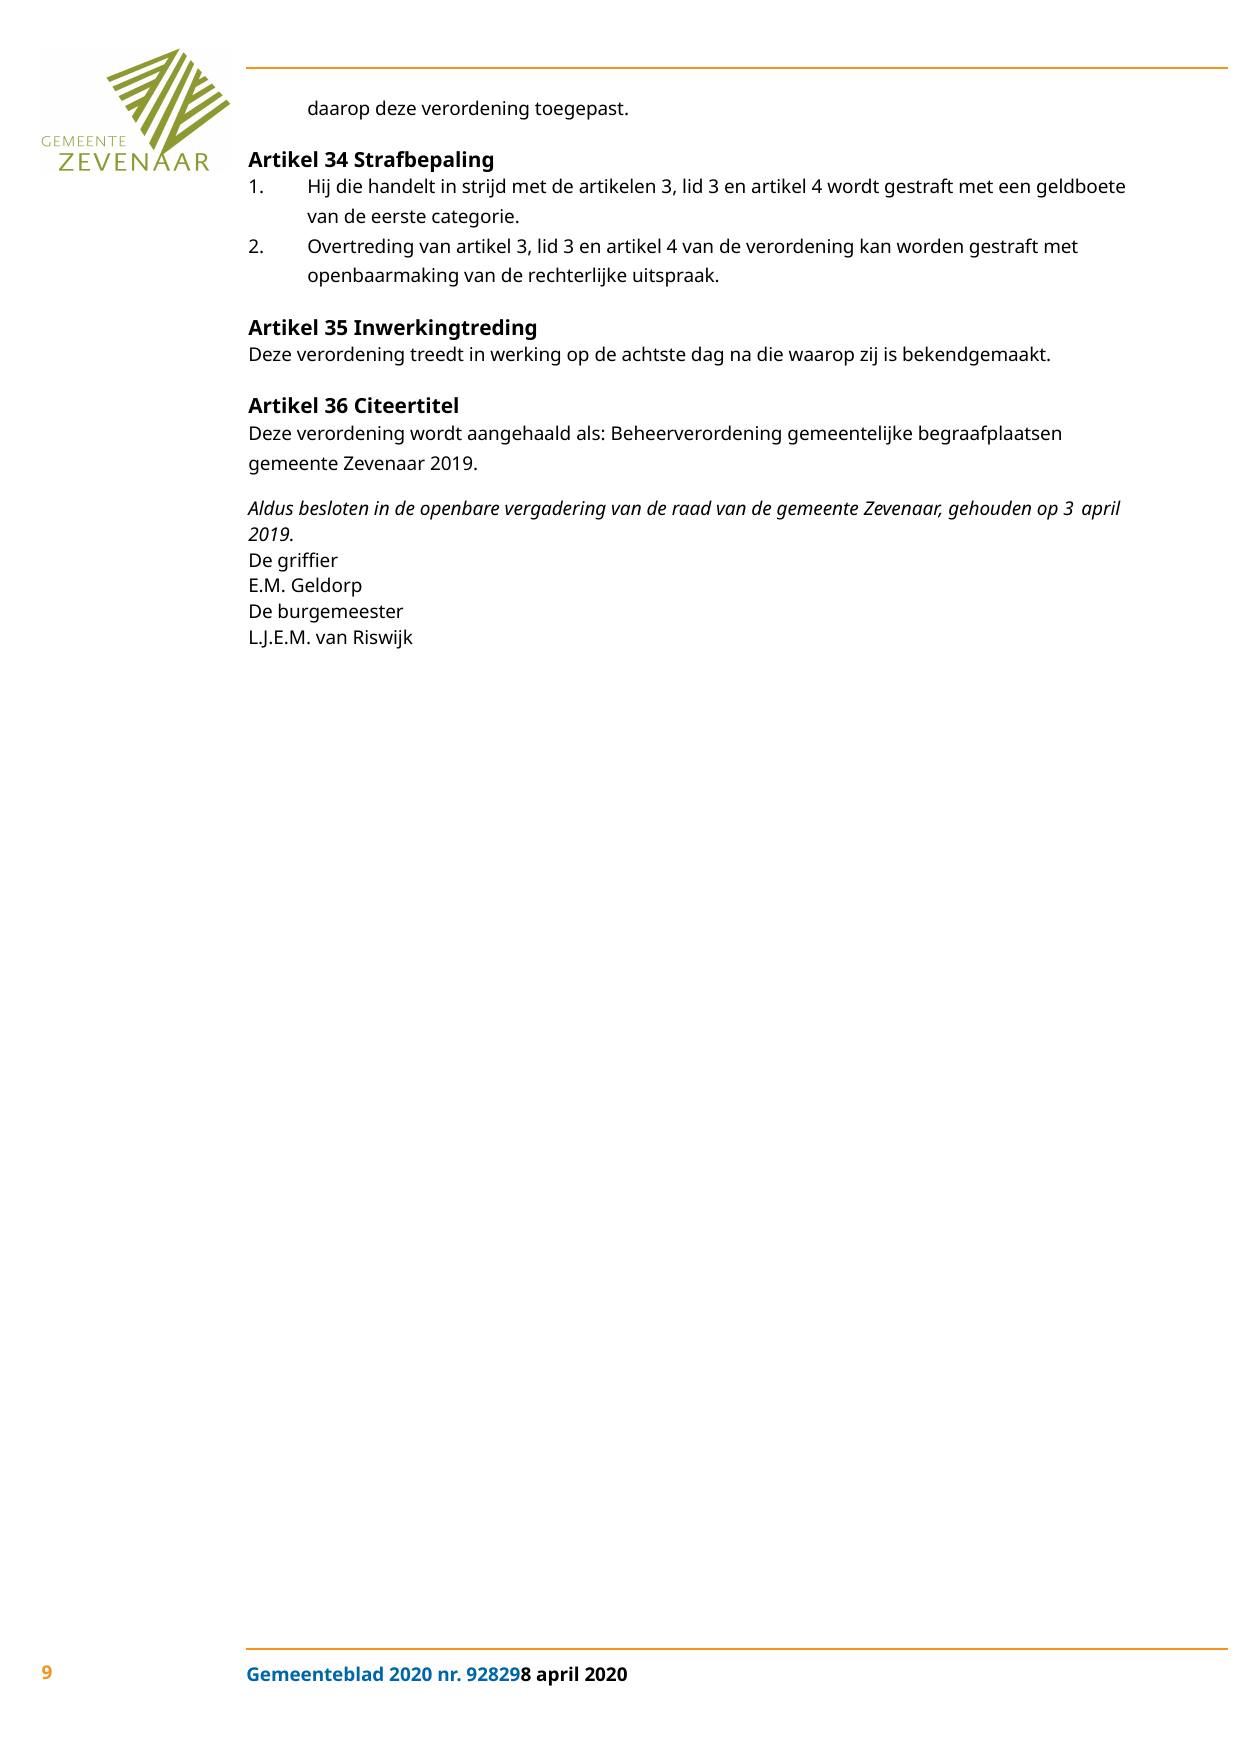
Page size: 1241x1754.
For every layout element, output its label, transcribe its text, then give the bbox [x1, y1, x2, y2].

text Artikel 35 Inwerkingtreding [248, 313, 1152, 341]
list Overtreding van artikel 3, lid 3 en artikel 4 van de verordening kan worden gestraft met openbaarmaking van de rechterlijke uitspraak. [248, 233, 1152, 288]
text E.M. Geldorp [248, 572, 1152, 598]
text De griffier [248, 547, 1152, 572]
text Artikel 36 Citeertitel [248, 392, 1152, 420]
text Aldus besloten in de openbare vergadering van de raad van de gemeente Zevenaar, gehouden op 3 april 2019. [248, 495, 1152, 547]
text Artikel 34 Strafbepaling [248, 145, 1152, 174]
text Deze verordening wordt aangehaald als: Beheerverordening gemeentelijke begraafplaatsen gemeente Zevenaar 2019. [248, 420, 1152, 475]
text De burgemeester [248, 598, 1152, 624]
picture [41, 47, 231, 172]
list Hij die handelt in strijd met de artikelen 3, lid 3 en artikel 4 wordt gestraft met een geldboete van de eerste categorie. [248, 174, 1152, 229]
list daarop deze verordening toegepast. [248, 95, 1152, 121]
text Deze verordening treedt in werking op de achtste dag na die waarop zij is bekendgemaakt. [248, 341, 1152, 367]
text L.J.E.M. van Riswijk [248, 624, 1152, 650]
